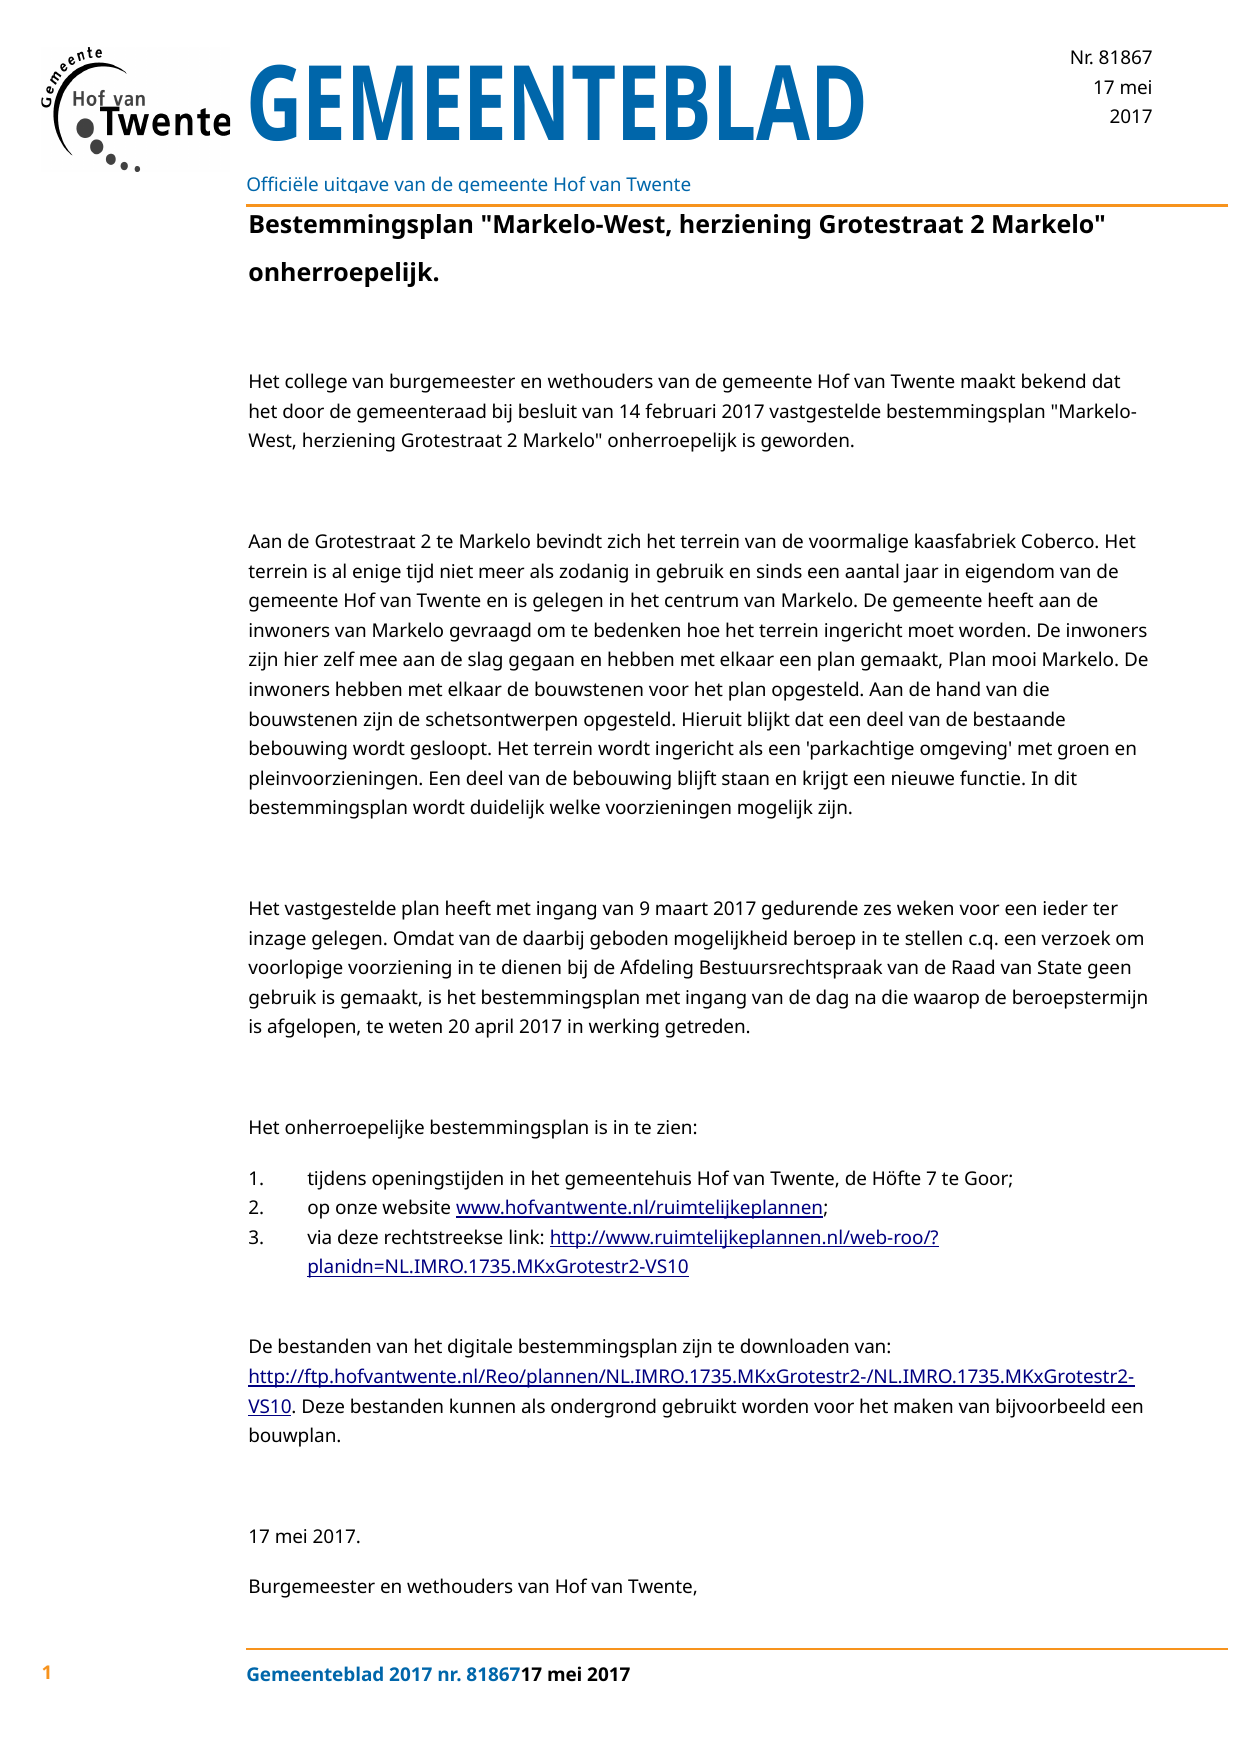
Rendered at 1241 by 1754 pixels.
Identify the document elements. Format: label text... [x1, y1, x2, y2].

list via deze rechtstreekse link: http://www.ruimtelijkeplannen.nl/web-roo/?planidn=NL.IMRO.1735.MKxGrotestr2-VS10 [248, 1224, 1152, 1279]
list op onze website www.hofvantwente.nl/ruimtelijkeplannen; [248, 1194, 1152, 1220]
text Het vastgestelde plan heeft met ingang van 9 maart 2017 gedurende zes weken voor een ieder ter inzage gelegen. Omdat van de daarbij geboden mogelijkheid beroep in te stellen c.q. een verzoek om voorlopige voorziening in te dienen bij de Afdeling Bestuursrechtspraak van de Raad van State geen gebruik is gemaakt, is het bestemmingsplan met ingang van de dag na die waarop de beroepstermijn is afgelopen, te weten 20 april 2017 in werking getreden. [248, 895, 1152, 1039]
picture [41, 47, 231, 172]
text 17 mei 2017. [248, 1523, 1152, 1549]
list tijdens openingstijden in het gemeentehuis Hof van Twente, de Höfte 7 te Goor; [248, 1165, 1152, 1191]
text Aan de Grotestraat 2 te Markelo bevindt zich het terrein van de voormalige kaasfabriek Coberco. Het terrein is al enige tijd niet meer als zodanig in gebruik en sinds een aantal jaar in eigendom van de gemeente Hof van Twente en is gelegen in het centrum van Markelo. De gemeente heeft aan de inwoners van Markelo gevraagd om te bedenken hoe het terrein ingericht moet worden. De inwoners zijn hier zelf mee aan de slag gegaan en hebben met elkaar een plan gemaakt, Plan mooi Markelo. De inwoners hebben met elkaar de bouwstenen voor het plan opgesteld. Aan de hand van die bouwstenen zijn de schetsontwerpen opgesteld. Hieruit blijkt dat een deel van de bestaande bebouwing wordt gesloopt. Het terrein wordt ingericht als een 'parkachtige omgeving' met groen en pleinvoorzieningen. Een deel van de bebouwing blijft staan en krijgt een nieuwe functie. In dit bestemmingsplan wordt duidelijk welke voorzieningen mogelijk zijn. [248, 528, 1152, 820]
text Burgemeester en wethouders van Hof van Twente, [248, 1574, 1152, 1599]
text De bestanden van het digitale bestemmingsplan zijn te downloaden van: http://ftp.hofvantwente.nl/Reo/plannen/NL.IMRO.1735.MKxGrotestr2-/NL.IMRO.1735.MKxGrotestr2-VS10. Deze bestanden kunnen als ondergrond gebruikt worden voor het maken van bijvoorbeeld een bouwplan. [248, 1334, 1152, 1448]
text Bestemmingsplan "Markelo-West, herziening Grotestraat 2 Markelo" onherroepelijk. [248, 207, 1152, 288]
text Het onherroepelijke bestemmingsplan is in te zien: [248, 1114, 1152, 1140]
text Het college van burgemeester en wethouders van de gemeente Hof van Twente maakt bekend dat het door de gemeenteraad bij besluit van 14 februari 2017 vastgestelde bestemmingsplan "Markelo-West, herziening Grotestraat 2 Markelo" onherroepelijk is geworden. [248, 368, 1152, 453]
